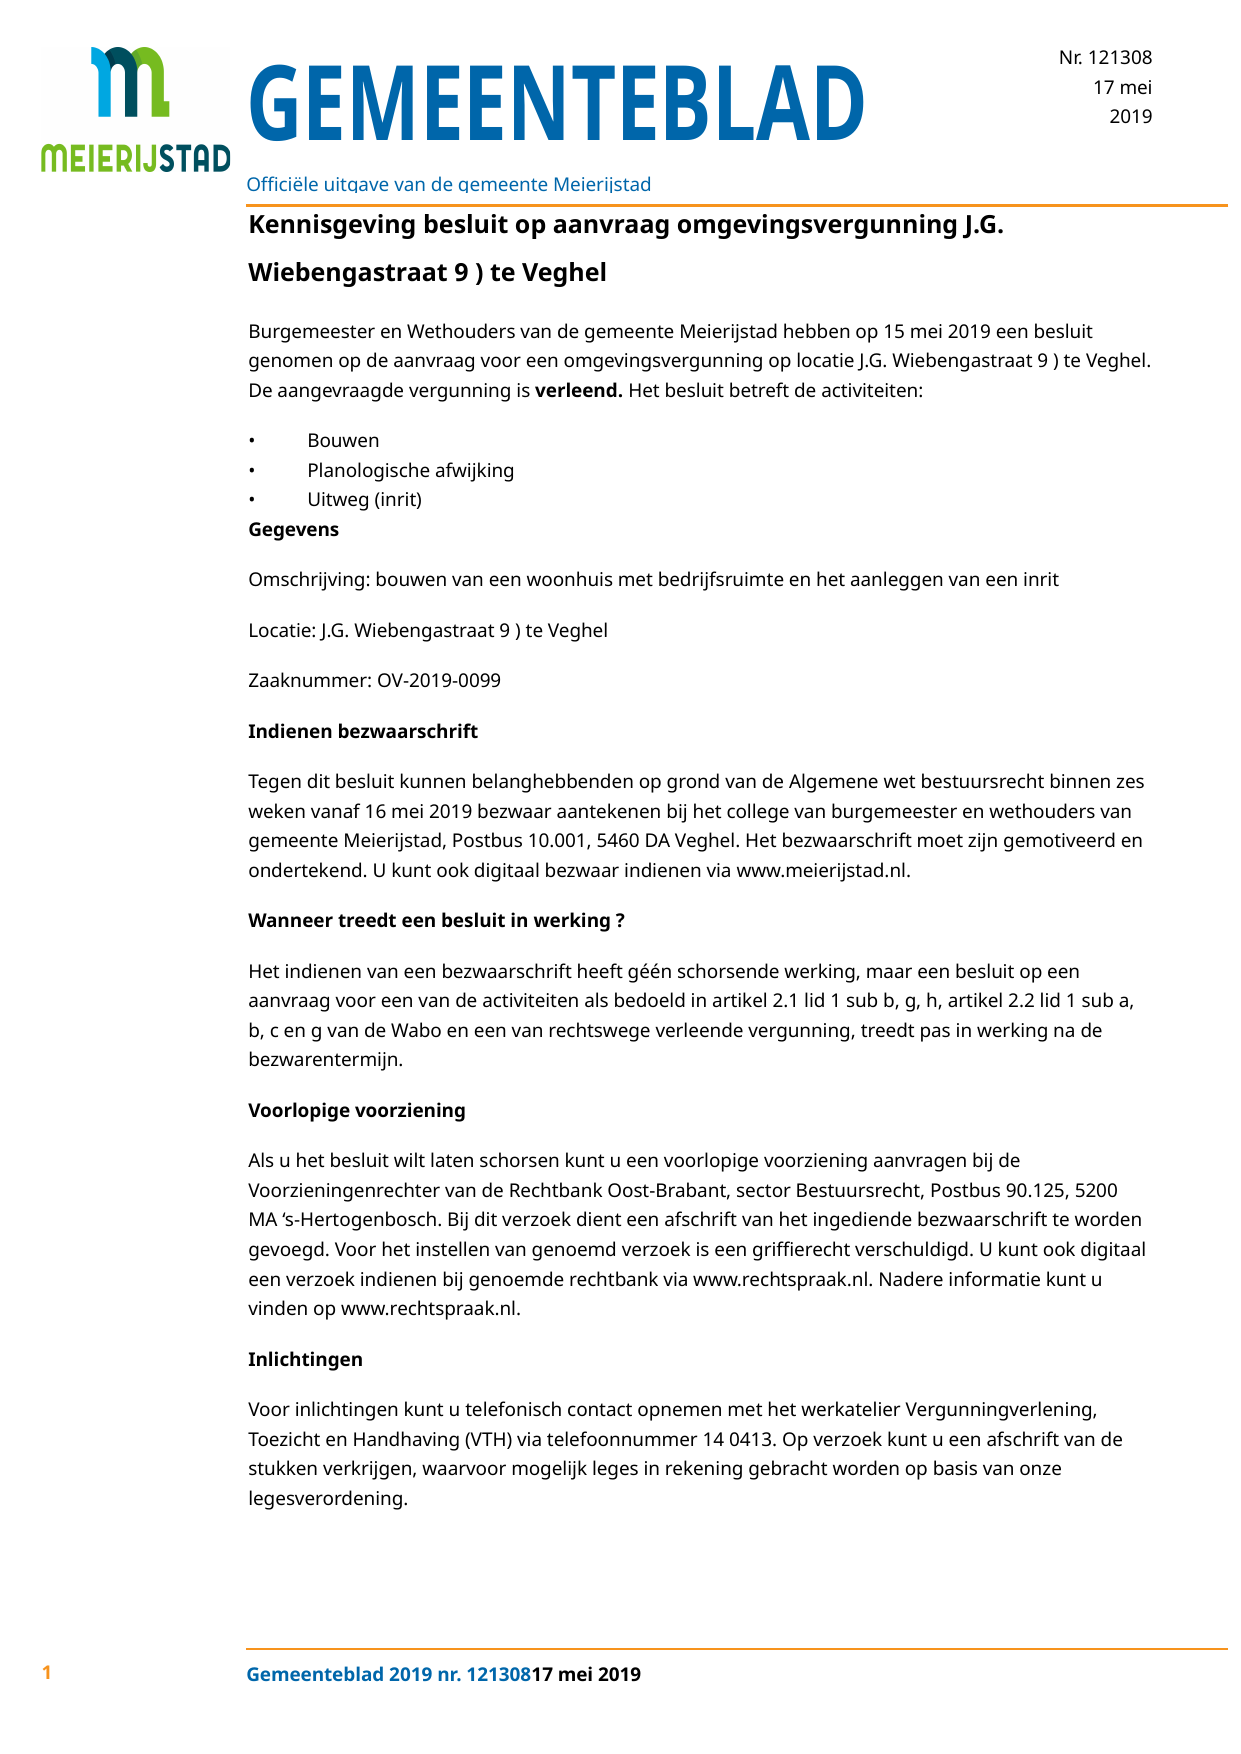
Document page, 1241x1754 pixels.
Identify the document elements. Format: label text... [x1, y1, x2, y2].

text Indienen bezwaarschrift [248, 718, 1152, 744]
text Tegen dit besluit kunnen belanghebbenden op grond van de Algemene wet bestuursrecht binnen zes weken vanaf 16 mei 2019 bezwaar aantekenen bij het college van burgemeester en wethouders van gemeente Meierijstad, Postbus 10.001, 5460 DA Veghel. Het bezwaarschrift moet zijn gemotiveerd en ondertekend. U kunt ook digitaal bezwaar indienen via www.meierijstad.nl. [248, 768, 1152, 883]
list Uitweg (inrit) [248, 487, 1152, 512]
list Planologische afwijking [248, 457, 1152, 483]
text Zaaknummer: OV-2019-0099 [248, 667, 1152, 693]
text Wanneer treedt een besluit in werking ? [248, 907, 1152, 933]
text Kennisgeving besluit op aanvraag omgevingsvergunning J.G. Wiebengastraat 9 ) te Veghel [248, 207, 1152, 288]
list Bouwen [248, 427, 1152, 453]
text Voorlopige voorziening [248, 1097, 1152, 1123]
text Het indienen van een bezwaarschrift heeft géén schorsende werking, maar een besluit op een aanvraag voor een van de activiteiten als bedoeld in artikel 2.1 lid 1 sub b, g, h, artikel 2.2 lid 1 sub a, b, c en g van de Wabo en een van rechtswege verleende vergunning, treedt pas in werking na de bezwarentermijn. [248, 958, 1152, 1072]
text Als u het besluit wilt laten schorsen kunt u een voorlopige voorziening aanvragen bij de Voorzieningenrechter van de Rechtbank Oost-Brabant, sector Bestuursrecht, Postbus 90.125, 5200 MA ‘s-Hertogenbosch. Bij dit verzoek dient een afschrift van het ingediende bezwaarschrift te worden gevoegd. Voor het instellen van genoemd verzoek is een griffierecht verschuldigd. U kunt ook digitaal een verzoek indienen bij genoemde rechtbank via www.rechtspraak.nl. Nadere informatie kunt u vinden op www.rechtspraak.nl. [248, 1147, 1152, 1321]
text Inlichtingen [248, 1346, 1152, 1372]
text Burgemeester en Wethouders van de gemeente Meierijstad hebben op 15 mei 2019 een besluit genomen op de aanvraag voor een omgevingsvergunning op locatie J.G. Wiebengastraat 9 ) te Veghel. De aangevraagde vergunning is verleend. Het besluit betreft de activiteiten: [248, 318, 1152, 403]
text Omschrijving: bouwen van een woonhuis met bedrijfsruimte en het aanleggen van een inrit [248, 567, 1152, 592]
text Voor inlichtingen kunt u telefonisch contact opnemen met het werkatelier Vergunningverlening, Toezicht en Handhaving (VTH) via telefoonnummer 14 0413. Op verzoek kunt u een afschrift van de stukken verkrijgen, waarvoor mogelijk leges in rekening gebracht worden op basis van onze legesverordening. [248, 1396, 1152, 1511]
text Locatie: J.G. Wiebengastraat 9 ) te Veghel [248, 617, 1152, 643]
text Gegevens [248, 516, 1152, 542]
picture [41, 47, 231, 172]
